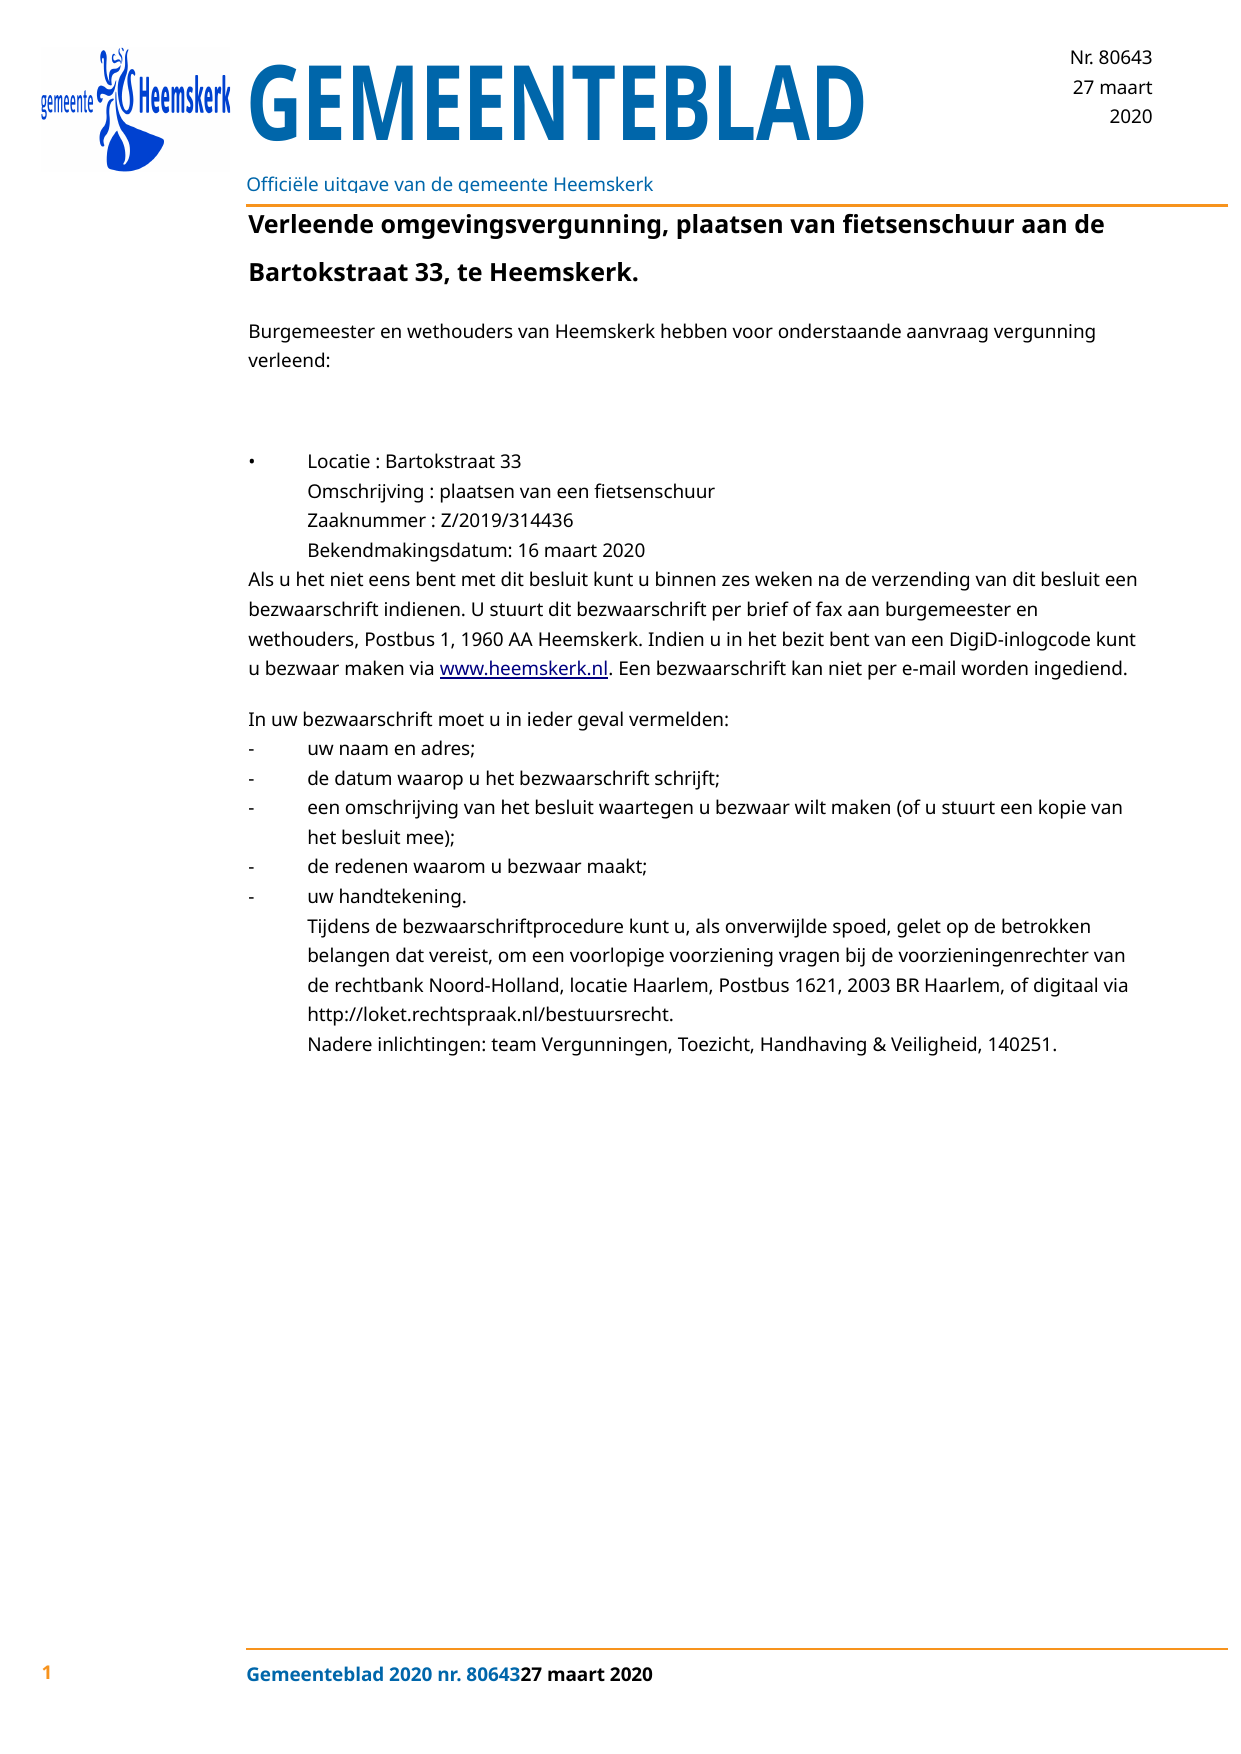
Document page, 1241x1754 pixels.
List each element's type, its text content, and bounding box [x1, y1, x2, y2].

list Zaaknummer : Z/2019/314436 [248, 507, 1152, 533]
list de datum waarop u het bezwaarschrift schrijft; [248, 765, 1152, 791]
list Nadere inlichtingen: team Vergunningen, Toezicht, Handhaving & Veiligheid, 140251. [248, 1031, 1152, 1057]
picture [41, 47, 231, 172]
list Bekendmakingsdatum: 16 maart 2020 [248, 537, 1152, 563]
list de redenen waarom u bezwaar maakt; [248, 854, 1152, 879]
list uw handtekening. [248, 883, 1152, 909]
list Omschrijving : plaatsen van een fietsenschuur [248, 478, 1152, 504]
list een omschrijving van het besluit waartegen u bezwaar wilt maken (of u stuurt een kopie van het besluit mee); [248, 794, 1152, 850]
text Burgemeester en wethouders van Heemskerk hebben voor onderstaande aanvraag vergunning verleend: [248, 318, 1152, 373]
text Verleende omgevingsvergunning, plaatsen van fietsenschuur aan de Bartokstraat 33, te Heemskerk. [248, 207, 1152, 288]
list Tijdens de bezwaarschriftprocedure kunt u, als onverwijlde spoed, gelet op de betrokken belangen dat vereist, om een voorlopige voorziening vragen bij de voorzieningenrechter van de rechtbank Noord-Holland, locatie Haarlem, Postbus 1621, 2003 BR Haarlem, of digitaal via http://loket.rechtspraak.nl/bestuursrecht. [248, 913, 1152, 1027]
text Als u het niet eens bent met dit besluit kunt u binnen zes weken na de verzending van dit besluit een bezwaarschrift indienen. U stuurt dit bezwaarschrift per brief of fax aan burgemeester en wethouders, Postbus 1, 1960 AA Heemskerk. Indien u in het bezit bent van een DigiD-inlogcode kunt u bezwaar maken via www.heemskerk.nl. Een bezwaarschrift kan niet per e-mail worden ingediend. [248, 567, 1152, 681]
list Locatie : Bartokstraat 33 [248, 448, 1152, 474]
list uw naam en adres; [248, 735, 1152, 761]
text In uw bezwaarschrift moet u in ieder geval vermelden: [248, 706, 1152, 732]
